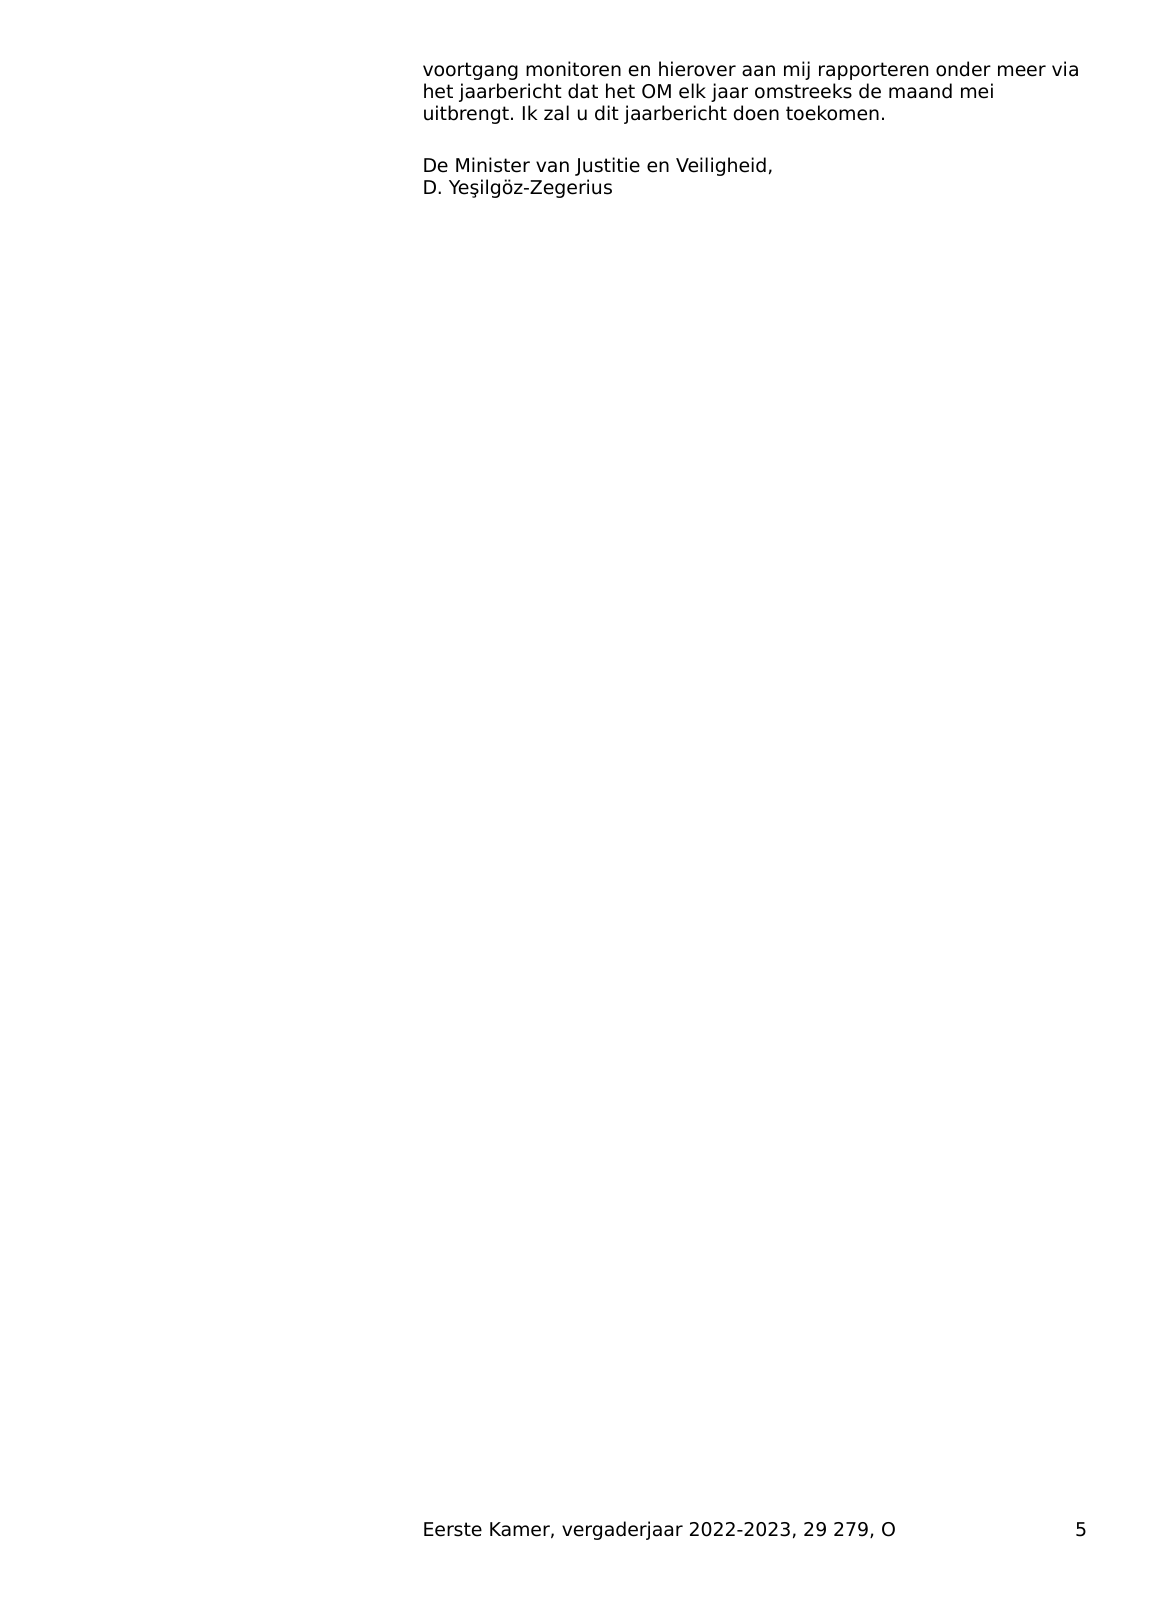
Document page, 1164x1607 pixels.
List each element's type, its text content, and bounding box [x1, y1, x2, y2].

text De Minister van Justitie en Veiligheid, D. Yeşilgöz-Zegerius [422, 155, 1087, 199]
text voortgang monitoren en hierover aan mij rapporteren onder meer via het jaarbericht dat het OM elk jaar omstreeks de maand mei uitbrengt. Ik zal u dit jaarbericht doen toekomen. [422, 59, 1087, 125]
